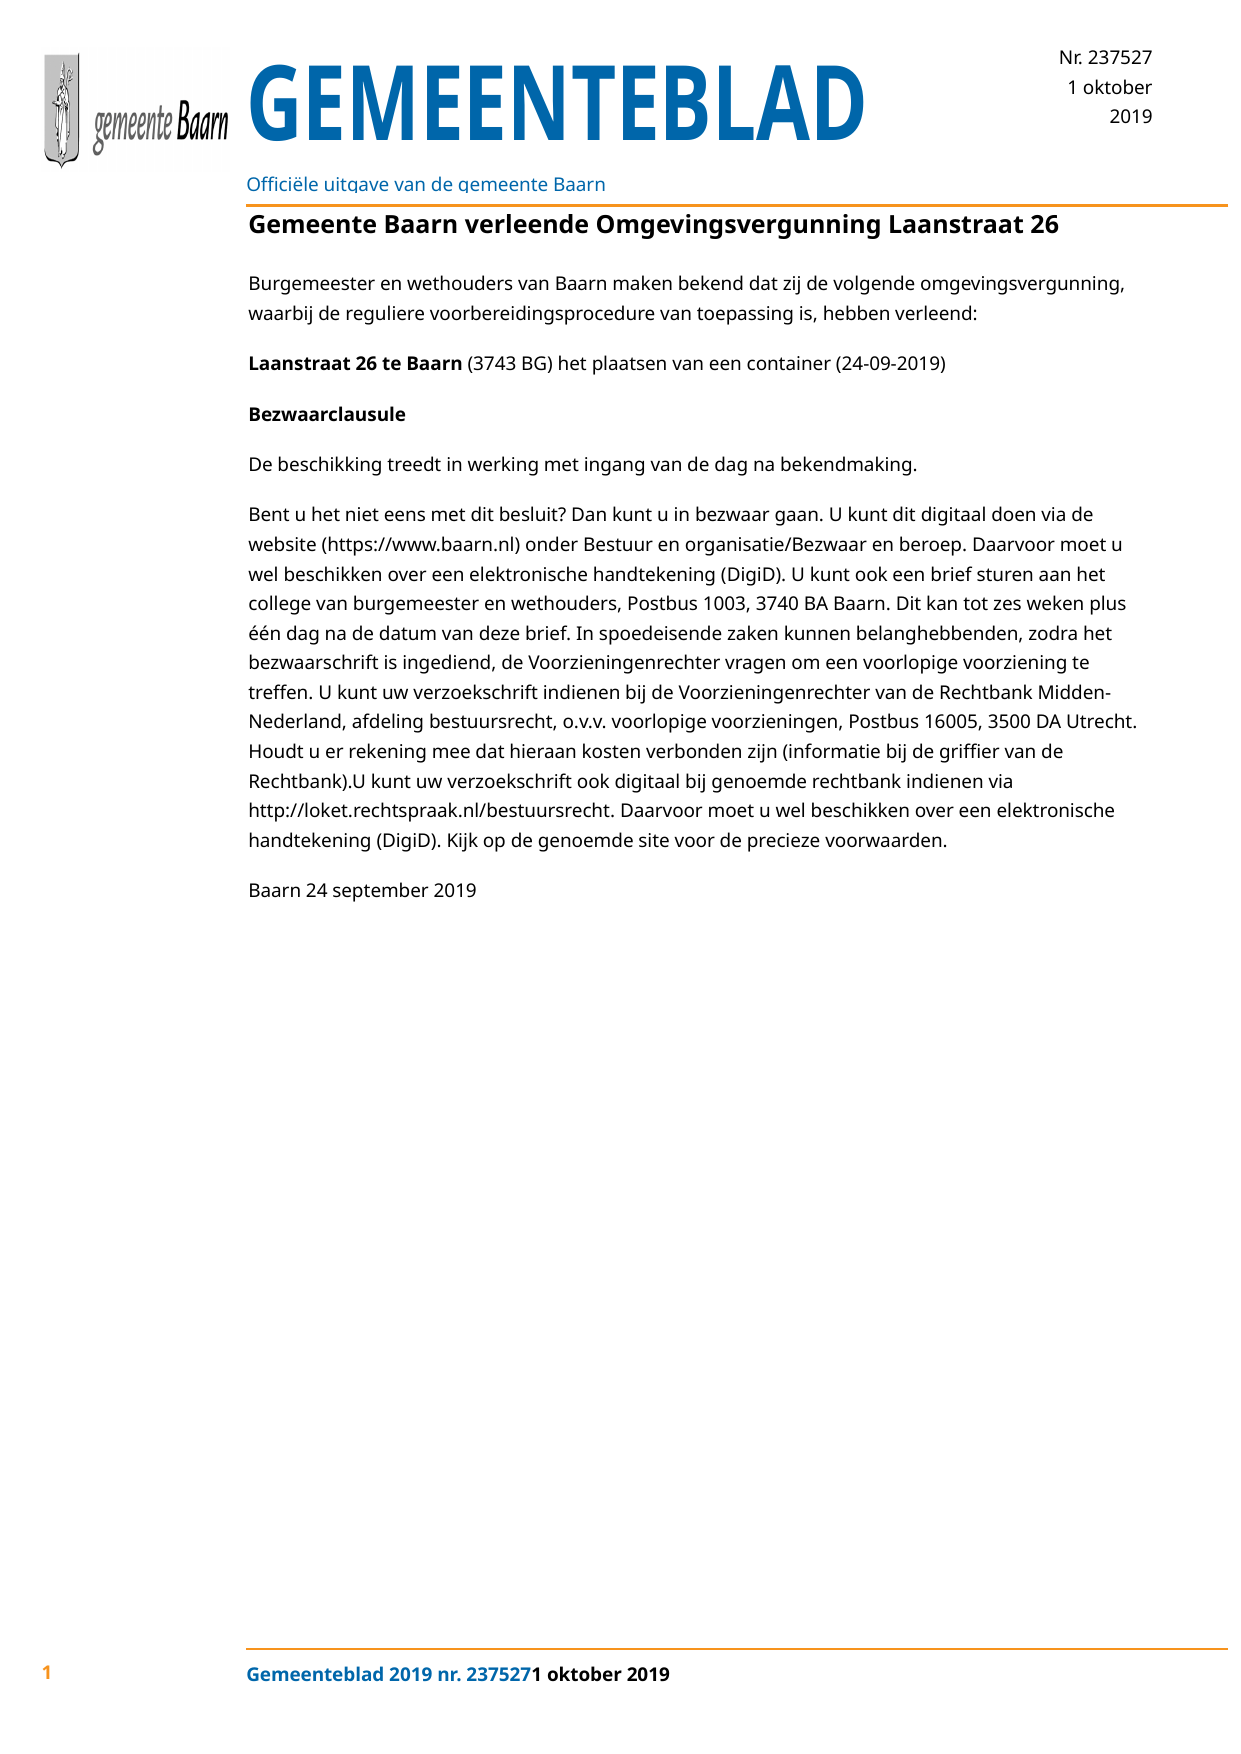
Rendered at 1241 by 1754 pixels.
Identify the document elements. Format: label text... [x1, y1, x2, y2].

picture [41, 47, 231, 172]
text De beschikking treedt in werking met ingang van de dag na bekendmaking. [248, 451, 1152, 477]
text Baarn 24 september 2019 [248, 877, 1152, 903]
text Bent u het niet eens met dit besluit? Dan kunt u in bezwaar gaan. U kunt dit digitaal doen via de website (https://www.baarn.nl) onder Bestuur en organisatie/Bezwaar en beroep. Daarvoor moet u wel beschikken over een elektronische handtekening (DigiD). U kunt ook een brief sturen aan het college van burgemeester en wethouders, Postbus 1003, 3740 BA Baarn. Dit kan tot zes weken plus één dag na de datum van deze brief. In spoedeisende zaken kunnen belanghebbenden, zodra het bezwaarschrift is ingediend, de Voorzieningenrechter vragen om een voorlopige voorziening te treffen. U kunt uw verzoekschrift indienen bij de Voorzieningenrechter van de Rechtbank Midden-Nederland, afdeling bestuursrecht, o.v.v. voorlopige voorzieningen, Postbus 16005, 3500 DA Utrecht. Houdt u er rekening mee dat hieraan kosten verbonden zijn (informatie bij de griffier van de Rechtbank).U kunt uw verzoekschrift ook digitaal bij genoemde rechtbank indienen via http://loket.rechtspraak.nl/bestuursrecht. Daarvoor moet u wel beschikken over een elektronische handtekening (DigiD). Kijk op de genoemde site voor de precieze voorwaarden. [248, 502, 1152, 853]
text Laanstraat 26 te Baarn (3743 BG) het plaatsen van een container (24-09-2019) [248, 350, 1152, 376]
text Burgemeester en wethouders van Baarn maken bekend dat zij de volgende omgevingsvergunning, waarbij de reguliere voorbereidingsprocedure van toepassing is, hebben verleend: [248, 270, 1152, 326]
text Bezwaarclausule [248, 401, 1152, 426]
text Gemeente Baarn verleende Omgevingsvergunning Laanstraat 26 [248, 207, 1152, 241]
